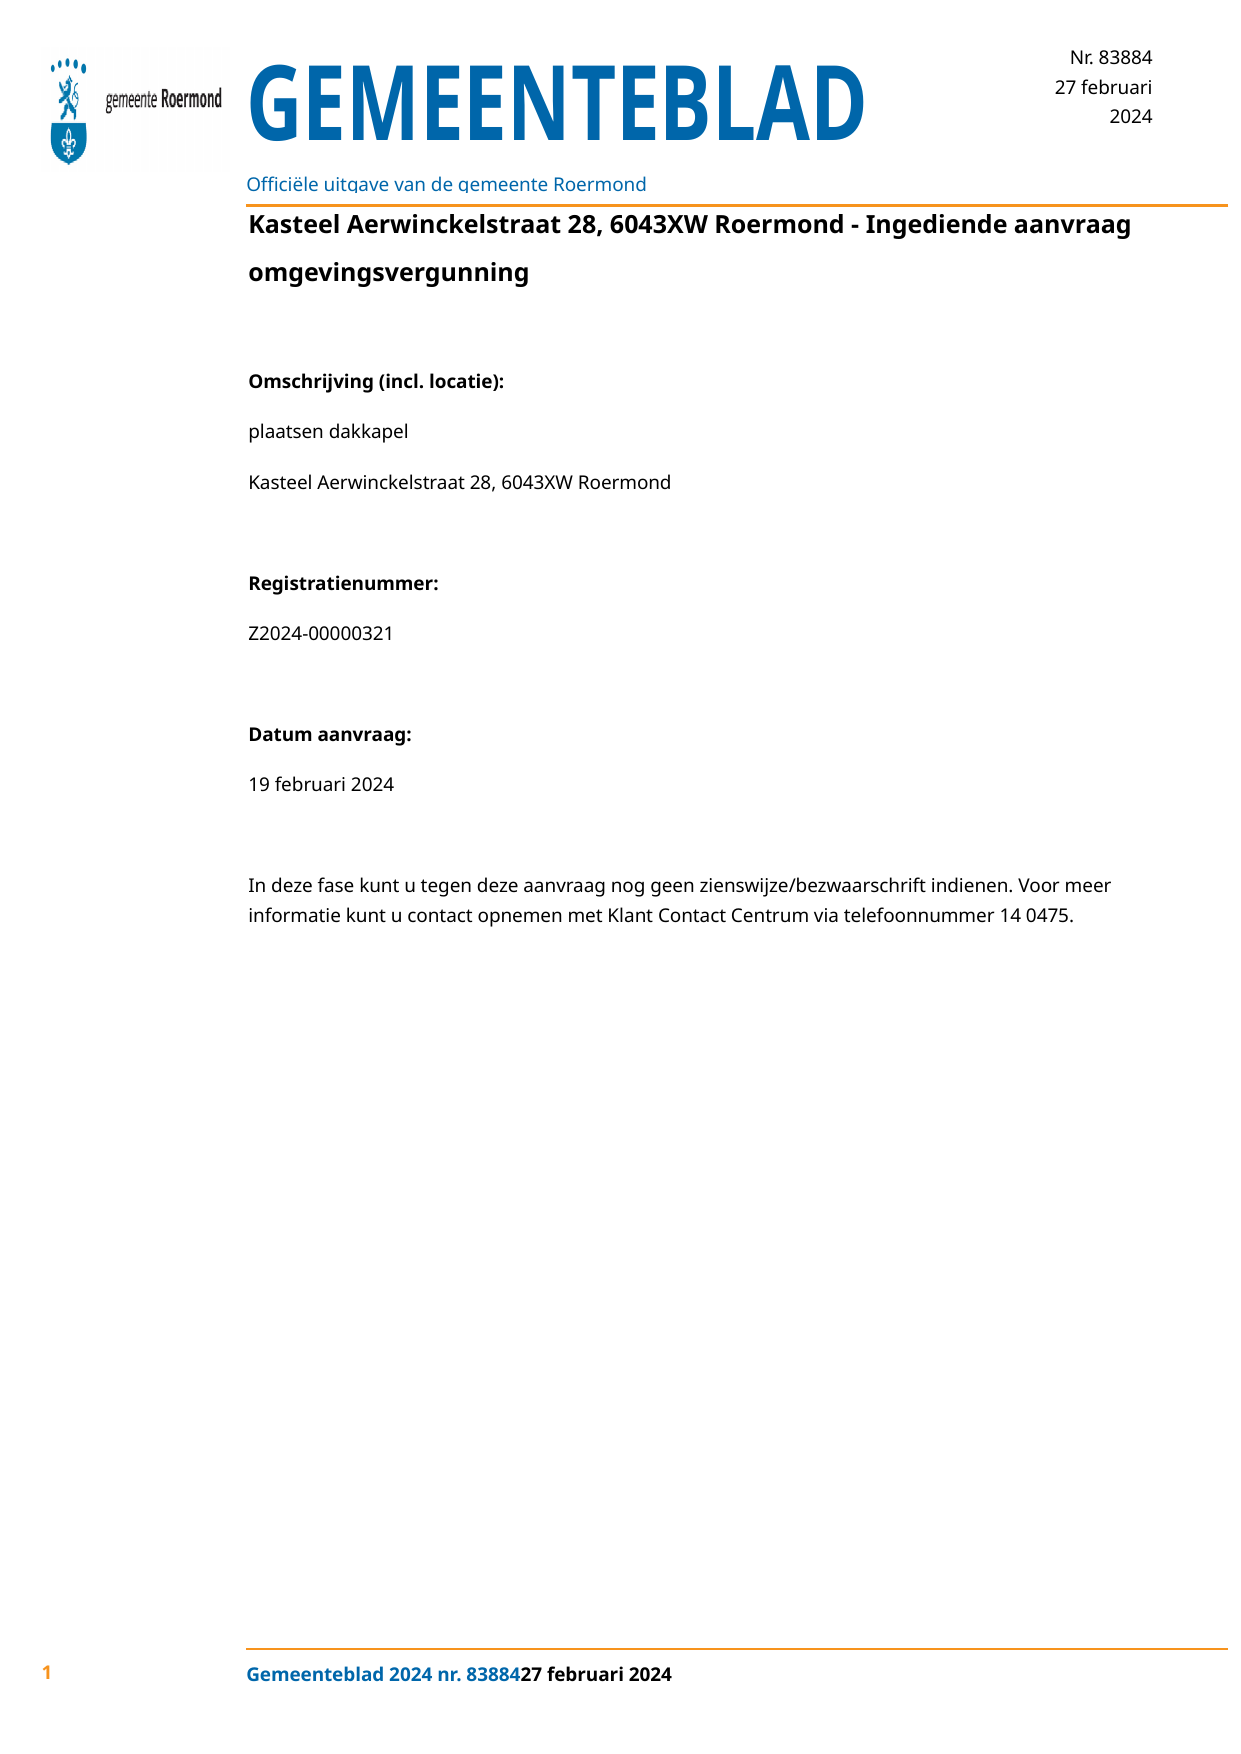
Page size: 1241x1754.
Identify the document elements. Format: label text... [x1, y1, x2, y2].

text Registratienummer: [248, 570, 1152, 596]
text 19 februari 2024 [248, 772, 1152, 797]
text In deze fase kunt u tegen deze aanvraag nog geen zienswijze/bezwaarschrift indienen. Voor meer informatie kunt u contact opnemen met Klant Contact Centrum via telefoonnummer 14 0475. [248, 872, 1152, 928]
text Datum aanvraag: [248, 721, 1152, 747]
text Kasteel Aerwinckelstraat 28, 6043XW Roermond - Ingediende aanvraag omgevingsvergunning [248, 207, 1152, 288]
picture [41, 47, 231, 172]
text Z2024-00000321 [248, 620, 1152, 646]
text Omschrijving (incl. locatie): [248, 368, 1152, 394]
text plaatsen dakkapel [248, 419, 1152, 444]
text Kasteel Aerwinckelstraat 28, 6043XW Roermond [248, 469, 1152, 495]
